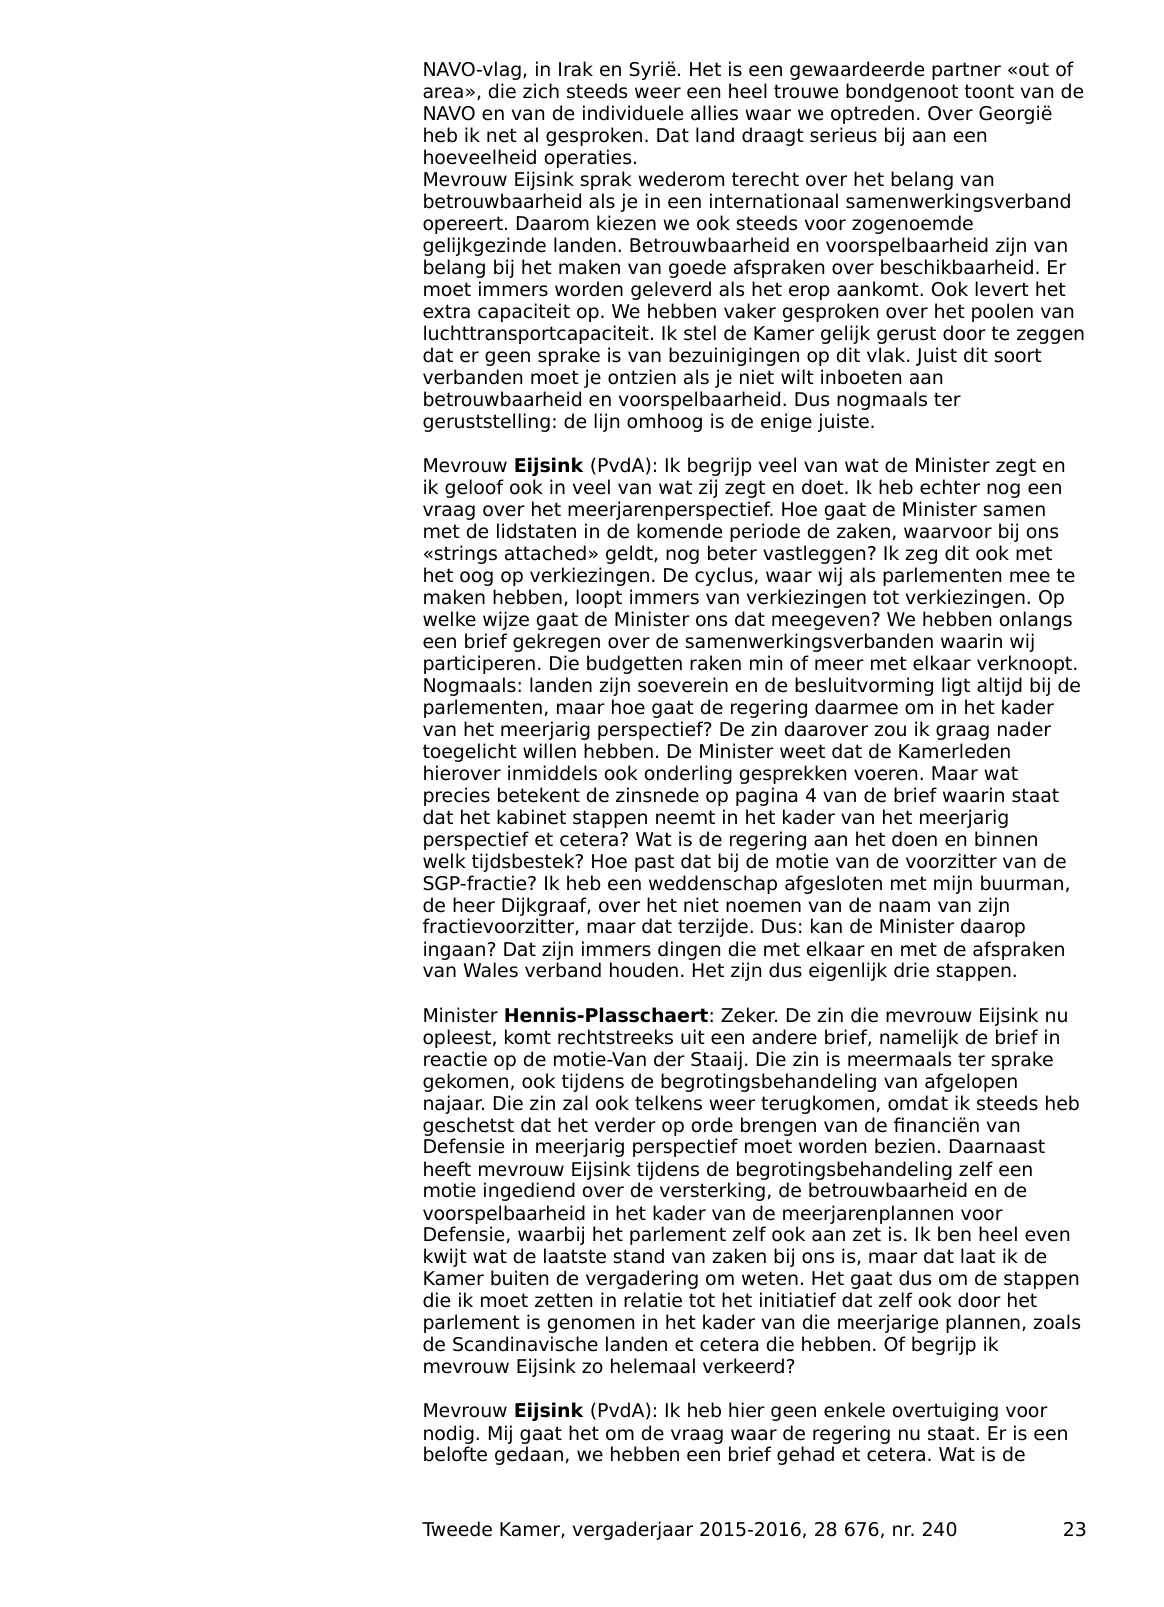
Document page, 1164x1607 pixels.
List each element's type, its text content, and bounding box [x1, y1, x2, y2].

text NAVO-vlag, in Irak en Syrië. Het is een gewaardeerde partner «out of area», die zich steeds weer een heel trouwe bondgenoot toont van de NAVO en van de individuele allies waar we optreden. Over Georgië heb ik net al gesproken. Dat land draagt serieus bij aan een hoeveelheid operaties. [422, 59, 1087, 169]
text Mevrouw Eijsink (PvdA): Ik begrijp veel van wat de Minister zegt en ik geloof ook in veel van wat zij zegt en doet. Ik heb echter nog een vraag over het meerjarenperspectief. Hoe gaat de Minister samen met de lidstaten in de komende periode de zaken, waarvoor bij ons «strings attached» geldt, nog beter vastleggen? Ik zeg dit ook met het oog op verkiezingen. De cyclus, waar wij als parlementen mee te maken hebben, loopt immers van verkiezingen tot verkiezingen. Op welke wijze gaat de Minister ons dat meegeven? We hebben onlangs een brief gekregen over de samenwerkingsverbanden waarin wij participeren. Die budgetten raken min of meer met elkaar verknoopt. Nogmaals: landen zijn soeverein en de besluitvorming ligt altijd bij de parlementen, maar hoe gaat de regering daarmee om in het kader van het meerjarig perspectief? De zin daarover zou ik graag nader toegelicht willen hebben. De Minister weet dat de Kamerleden hierover inmiddels ook onderling gesprekken voeren. Maar wat precies betekent de zinsnede op pagina 4 van de brief waarin staat dat het kabinet stappen neemt in het kader van het meerjarig perspectief et cetera? Wat is de regering aan het doen en binnen welk tijdsbestek? Hoe past dat bij de motie van de voorzitter van de SGP-fractie? Ik heb een weddenschap afgesloten met mijn buurman, de heer Dijkgraaf, over het niet noemen van de naam van zijn fractievoorzitter, maar dat terzijde. Dus: kan de Minister daarop ingaan? Dat zijn immers dingen die met elkaar en met de afspraken van Wales verband houden. Het zijn dus eigenlijk drie stappen. [422, 455, 1087, 982]
text Mevrouw Eijsink sprak wederom terecht over het belang van betrouwbaarheid als je in een internationaal samenwerkingsverband opereert. Daarom kiezen we ook steeds voor zogenoemde gelijkgezinde landen. Betrouwbaarheid en voorspelbaarheid zijn van belang bij het maken van goede afspraken over beschikbaarheid. Er moet immers worden geleverd als het erop aankomt. Ook levert het extra capaciteit op. We hebben vaker gesproken over het poolen van luchttransportcapaciteit. Ik stel de Kamer gelijk gerust door te zeggen dat er geen sprake is van bezuinigingen op dit vlak. Juist dit soort verbanden moet je ontzien als je niet wilt inboeten aan betrouwbaarheid en voorspelbaarheid. Dus nogmaals ter geruststelling: de lijn omhoog is de enige juiste. [422, 169, 1087, 433]
text Mevrouw Eijsink (PvdA): Ik heb hier geen enkele overtuiging voor nodig. Mij gaat het om de vraag waar de regering nu staat. Er is een belofte gedaan, we hebben een brief gehad et cetera. Wat is de [422, 1400, 1087, 1466]
text Minister Hennis-Plasschaert: Zeker. De zin die mevrouw Eijsink nu opleest, komt rechtstreeks uit een andere brief, namelijk de brief in reactie op de motie-Van der Staaij. Die zin is meermaals ter sprake gekomen, ook tijdens de begrotingsbehandeling van afgelopen najaar. Die zin zal ook telkens weer terugkomen, omdat ik steeds heb geschetst dat het verder op orde brengen van de financiën van Defensie in meerjarig perspectief moet worden bezien. Daarnaast heeft mevrouw Eijsink tijdens de begrotingsbehandeling zelf een motie ingediend over de versterking, de betrouwbaarheid en de voorspelbaarheid in het kader van de meerjarenplannen voor Defensie, waarbij het parlement zelf ook aan zet is. Ik ben heel even kwijt wat de laatste stand van zaken bij ons is, maar dat laat ik de Kamer buiten de vergadering om weten. Het gaat dus om de stappen die ik moet zetten in relatie tot het initiatief dat zelf ook door het parlement is genomen in het kader van die meerjarige plannen, zoals de Scandinavische landen et cetera die hebben. Of begrijp ik mevrouw Eijsink zo helemaal verkeerd? [422, 1004, 1087, 1378]
